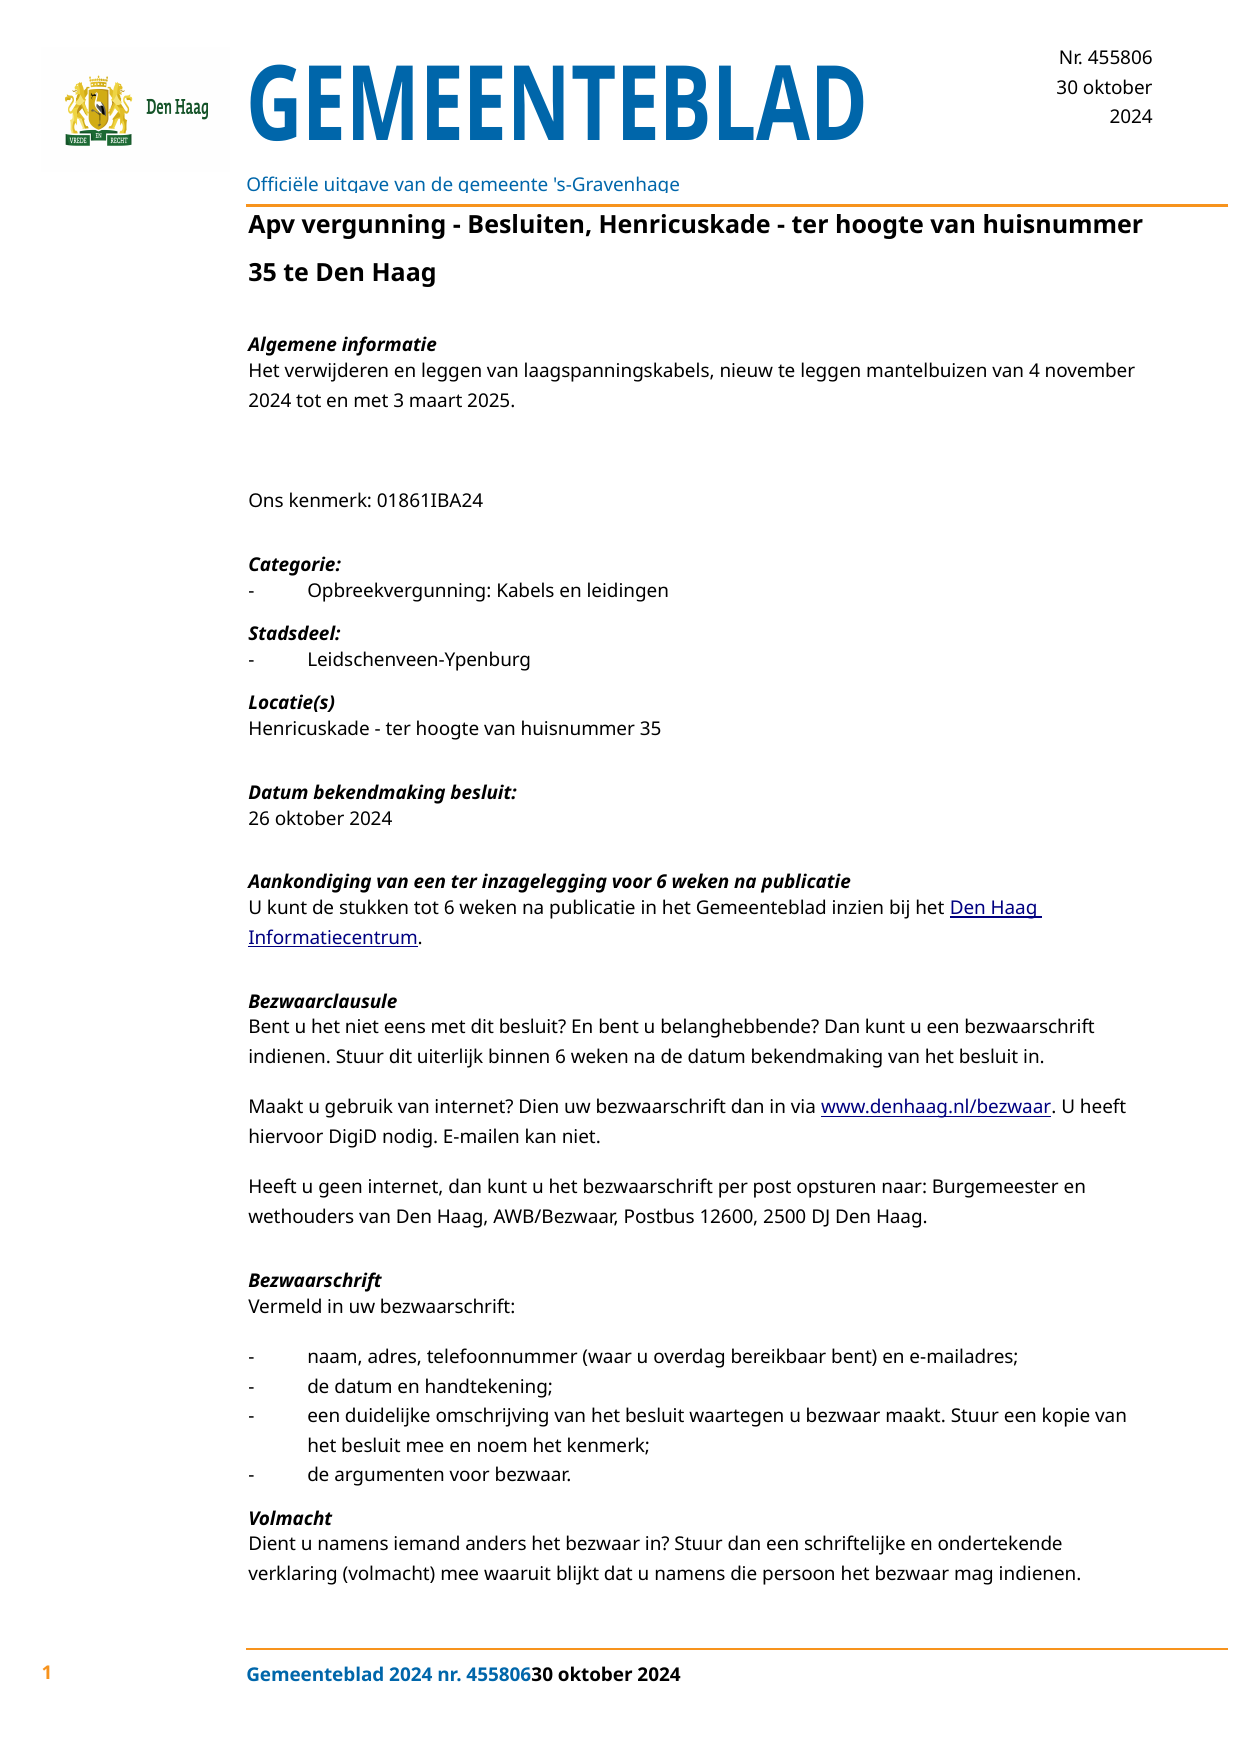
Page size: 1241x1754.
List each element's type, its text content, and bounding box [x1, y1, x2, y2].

text Dient u namens iemand anders het bezwaar in? Stuur dan een schriftelijke en ondertekende verklaring (volmacht) mee waaruit blijkt dat u namens die persoon het bezwaar mag indienen. [248, 1531, 1152, 1586]
text 26 oktober 2024 [248, 805, 1152, 830]
list de datum en handtekening; [248, 1373, 1152, 1399]
text Vermeld in uw bezwaarschrift: [248, 1293, 1152, 1319]
text Henricuskade - ter hoogte van huisnummer 35 [248, 715, 1152, 741]
text Volmacht [248, 1505, 1152, 1531]
text Locatie(s) [248, 689, 1152, 715]
text Heeft u geen internet, dan kunt u het bezwaarschrift per post opsturen naar: Burgemeester en wethouders van Den Haag, AWB/Bezwaar, Postbus 12600, 2500 DJ Den Haag. [248, 1174, 1152, 1229]
list Opbreekvergunning: Kabels en leidingen [248, 577, 1152, 603]
text Ons kenmerk: 01861IBA24 [248, 488, 1152, 513]
text Categorie: [248, 552, 1152, 577]
text Aankondiging van een ter inzagelegging voor 6 weken na publicatie [248, 869, 1152, 894]
picture [41, 47, 231, 172]
text Apv vergunning - Besluiten, Henricuskade - ter hoogte van huisnummer 35 te Den Haag [248, 207, 1152, 288]
text Datum bekendmaking besluit: [248, 779, 1152, 805]
text Stadsdeel: [248, 620, 1152, 646]
text Bezwaarclausule [248, 988, 1152, 1014]
list de argumenten voor bezwaar. [248, 1462, 1152, 1487]
text Bezwaarschrift [248, 1267, 1152, 1293]
text Maakt u gebruik van internet? Dien uw bezwaarschrift dan in via www.denhaag.nl/bezwaar. U heeft hiervoor DigiD nodig. E-mailen kan niet. [248, 1094, 1152, 1149]
list een duidelijke omschrijving van het besluit waartegen u bezwaar maakt. Stuur een kopie van het besluit mee en noem het kenmerk; [248, 1402, 1152, 1458]
text Bent u het niet eens met dit besluit? En bent u belanghebbende? Dan kunt u een bezwaarschrift indienen. Stuur dit uiterlijk binnen 6 weken na de datum bekendmaking van het besluit in. [248, 1014, 1152, 1069]
list naam, adres, telefoonnummer (waar u overdag bereikbaar bent) en e-mailadres; [248, 1343, 1152, 1369]
text Algemene informatie [248, 331, 1152, 357]
list Leidschenveen-Ypenburg [248, 646, 1152, 672]
text U kunt de stukken tot 6 weken na publicatie in het Gemeenteblad inzien bij het Den Haag Informatiecentrum. [248, 894, 1152, 950]
text Het verwijderen en leggen van laagspanningskabels, nieuw te leggen mantelbuizen van 4 november 2024 tot en met 3 maart 2025. [248, 357, 1152, 412]
